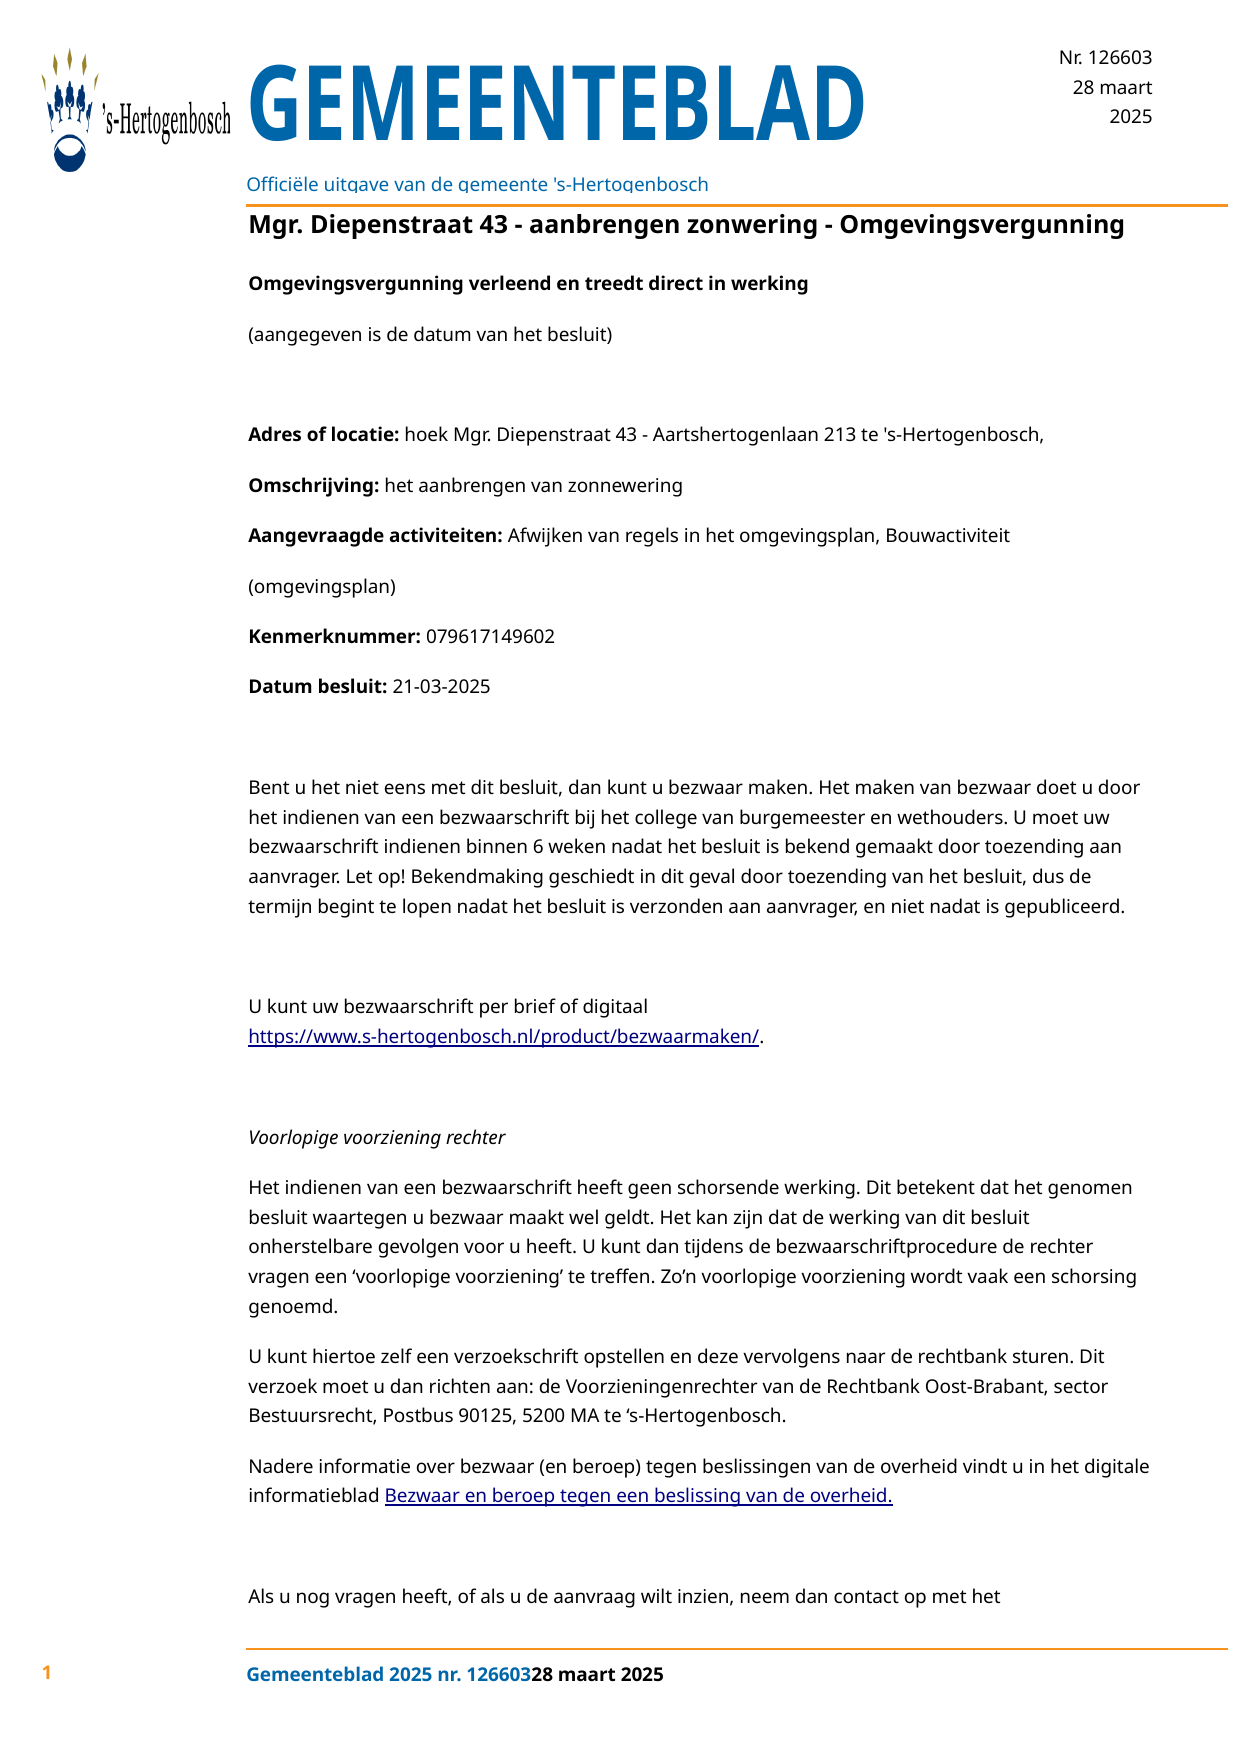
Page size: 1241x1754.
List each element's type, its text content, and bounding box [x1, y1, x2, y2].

text Het indienen van een bezwaarschrift heeft geen schorsende werking. Dit betekent dat het genomen besluit waartegen u bezwaar maakt wel geldt. Het kan zijn dat de werking van dit besluit onherstelbare gevolgen voor u heeft. U kunt dan tijdens de bezwaarschriftprocedure de rechter vragen een ‘voorlopige voorziening’ te treffen. Zo’n voorlopige voorziening wordt vaak een schorsing genoemd. [248, 1174, 1152, 1318]
text (omgevingsplan) [248, 573, 1152, 598]
text Omschrijving: het aanbrengen van zonnewering [248, 472, 1152, 498]
picture [41, 47, 231, 172]
text Voorlopige voorziening rechter [248, 1124, 1152, 1150]
text Adres of locatie: hoek Mgr. Diepenstraat 43 - Aartshertogenlaan 213 te 's-Hertogenbosch, [248, 422, 1152, 447]
text U kunt hiertoe zelf een verzoekschrift opstellen en deze vervolgens naar de rechtbank sturen. Dit verzoek moet u dan richten aan: de Voorzieningenrechter van de Rechtbank Oost-Brabant, sector Bestuursrecht, Postbus 90125, 5200 MA te ‘s-Hertogenbosch. [248, 1343, 1152, 1428]
text Mgr. Diepenstraat 43 - aanbrengen zonwering - Omgevingsvergunning [248, 207, 1152, 241]
text (aangegeven is de datum van het besluit) [248, 321, 1152, 346]
text Nadere informatie over bezwaar (en beroep) tegen beslissingen van de overheid vindt u in het digitale informatieblad Bezwaar en beroep tegen een beslissing van de overheid. [248, 1453, 1152, 1508]
text Als u nog vragen heeft, of als u de aanvraag wilt inzien, neem dan contact op met het [248, 1583, 1152, 1609]
text Omgevingsvergunning verleend en treedt direct in werking [248, 270, 1152, 296]
text U kunt uw bezwaarschrift per brief of digitaal https://www.s-hertogenbosch.nl/product/bezwaarmaken/. [248, 994, 1152, 1049]
text Bent u het niet eens met dit besluit, dan kunt u bezwaar maken. Het maken van bezwaar doet u door het indienen van een bezwaarschrift bij het college van burgemeester en wethouders. U moet uw bezwaarschrift indienen binnen 6 weken nadat het besluit is bekend gemaakt door toezending aan aanvrager. Let op! Bekendmaking geschiedt in dit geval door toezending van het besluit, dus de termijn begint te lopen nadat het besluit is verzonden aan aanvrager, en niet nadat is gepubliceerd. [248, 774, 1152, 918]
text Datum besluit: 21-03-2025 [248, 674, 1152, 699]
text Kenmerknummer: 079617149602 [248, 623, 1152, 649]
text Aangevraagde activiteiten: Afwijken van regels in het omgevingsplan, Bouwactiviteit [248, 522, 1152, 548]
